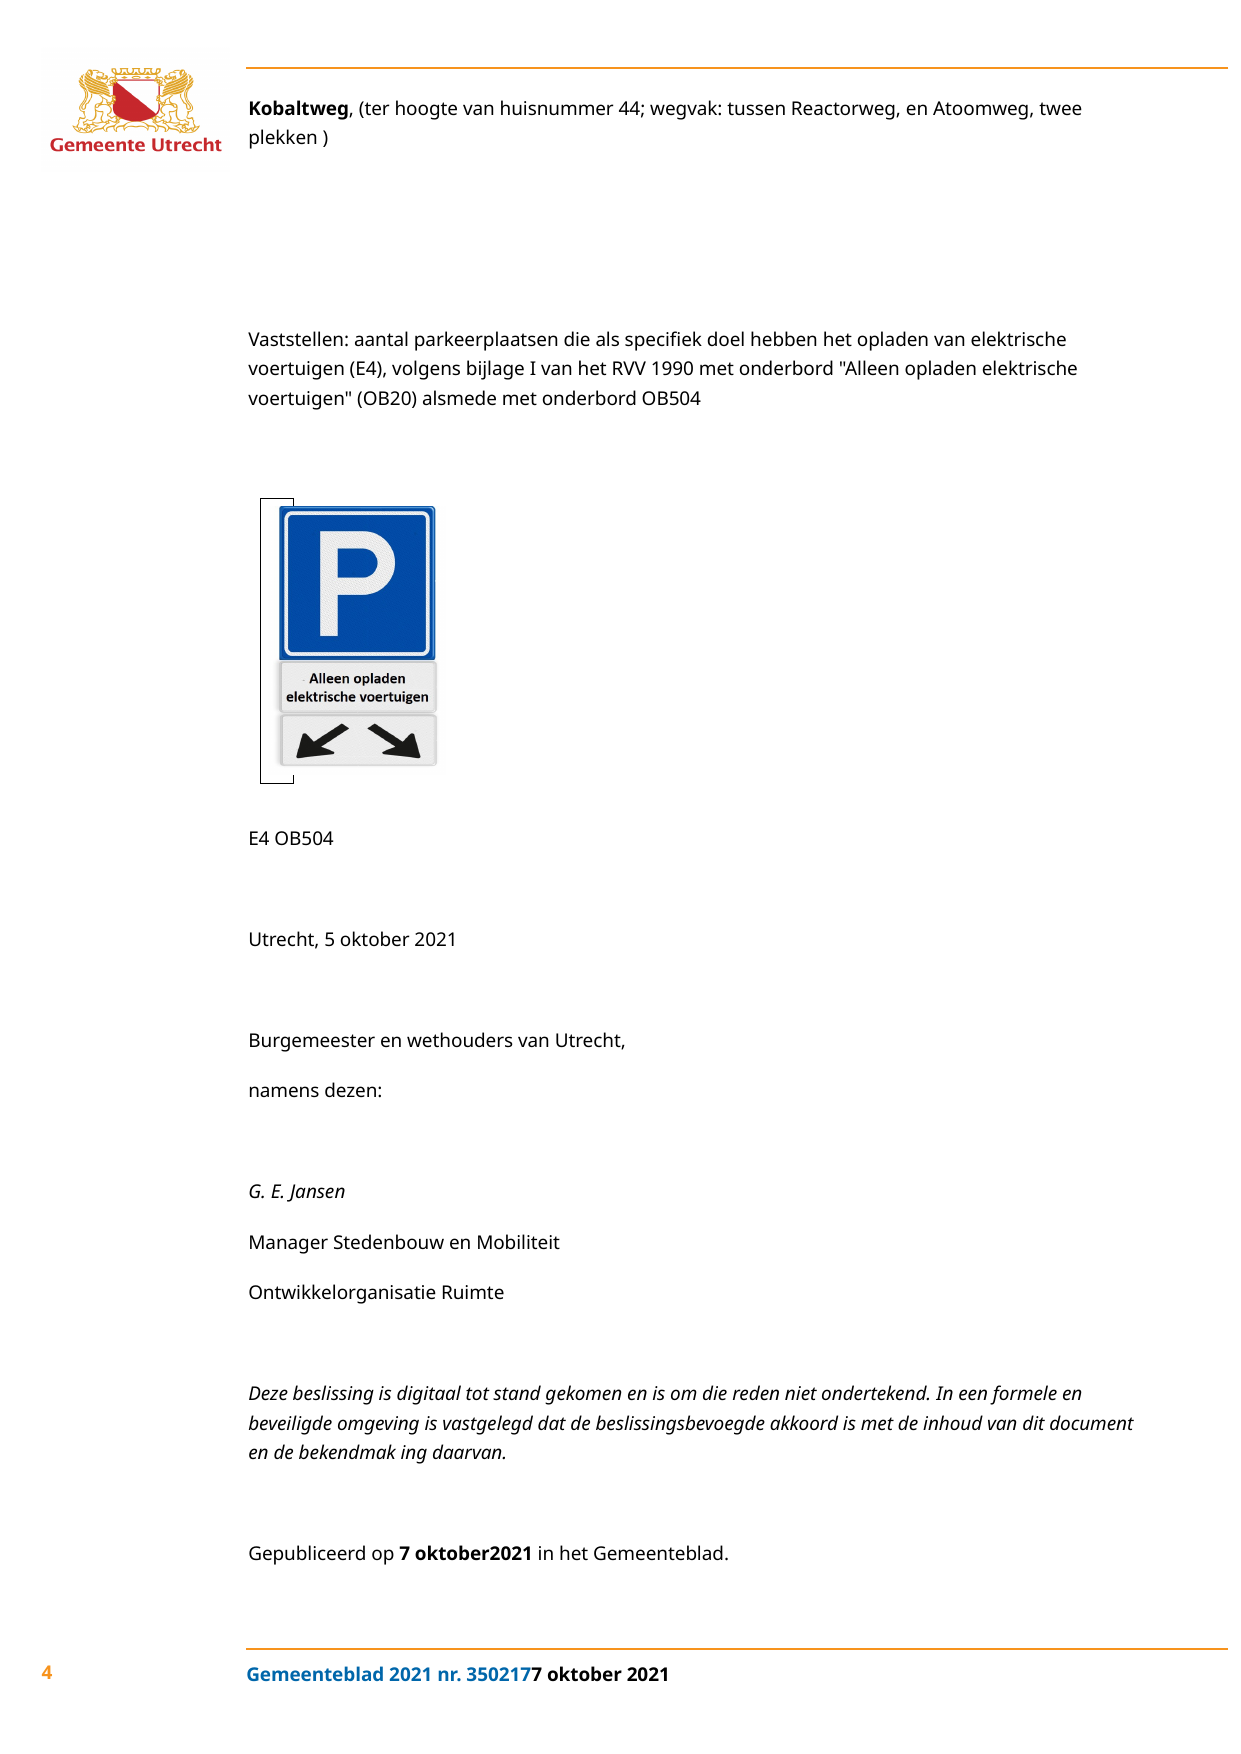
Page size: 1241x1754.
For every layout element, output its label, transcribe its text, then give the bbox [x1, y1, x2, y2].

text Vaststellen: aantal parkeerplaatsen die als specifiek doel hebben het opladen van elektrische voertuigen (E4), volgens bijlage I van het RVV 1990 met onderbord "Alleen opladen elektrische voertuigen" (OB20) alsmede met onderbord OB504 [248, 326, 1152, 411]
text namens dezen: [248, 1078, 1152, 1103]
picture [41, 47, 231, 172]
text Deze beslissing is digitaal tot stand gekomen en is om die reden niet ondertekend. In een formele en beveiligde omgeving is vastgelegd dat de beslissingsbevoegde akkoord is met de inhoud van dit document en de bekendmak ing daarvan. [248, 1380, 1152, 1465]
text Ontwikkelorganisatie Ruimte [248, 1279, 1152, 1305]
text Gepubliceerd op 7 oktober2021 in het Gemeenteblad. [248, 1540, 1152, 1566]
text G. E. Jansen [248, 1178, 1152, 1204]
text Utrecht, 5 oktober 2021 [248, 926, 1152, 952]
picture [268, 506, 447, 775]
text Burgemeester en wethouders van Utrecht, [248, 1027, 1152, 1053]
text Kobaltweg, (ter hoogte van huisnummer 44; wegvak: tussen Reactorweg, en Atoomweg, twee plekken ) [248, 95, 1152, 150]
text Manager Stedenbouw en Mobiliteit [248, 1229, 1152, 1254]
text E4 OB504 [248, 826, 1152, 851]
